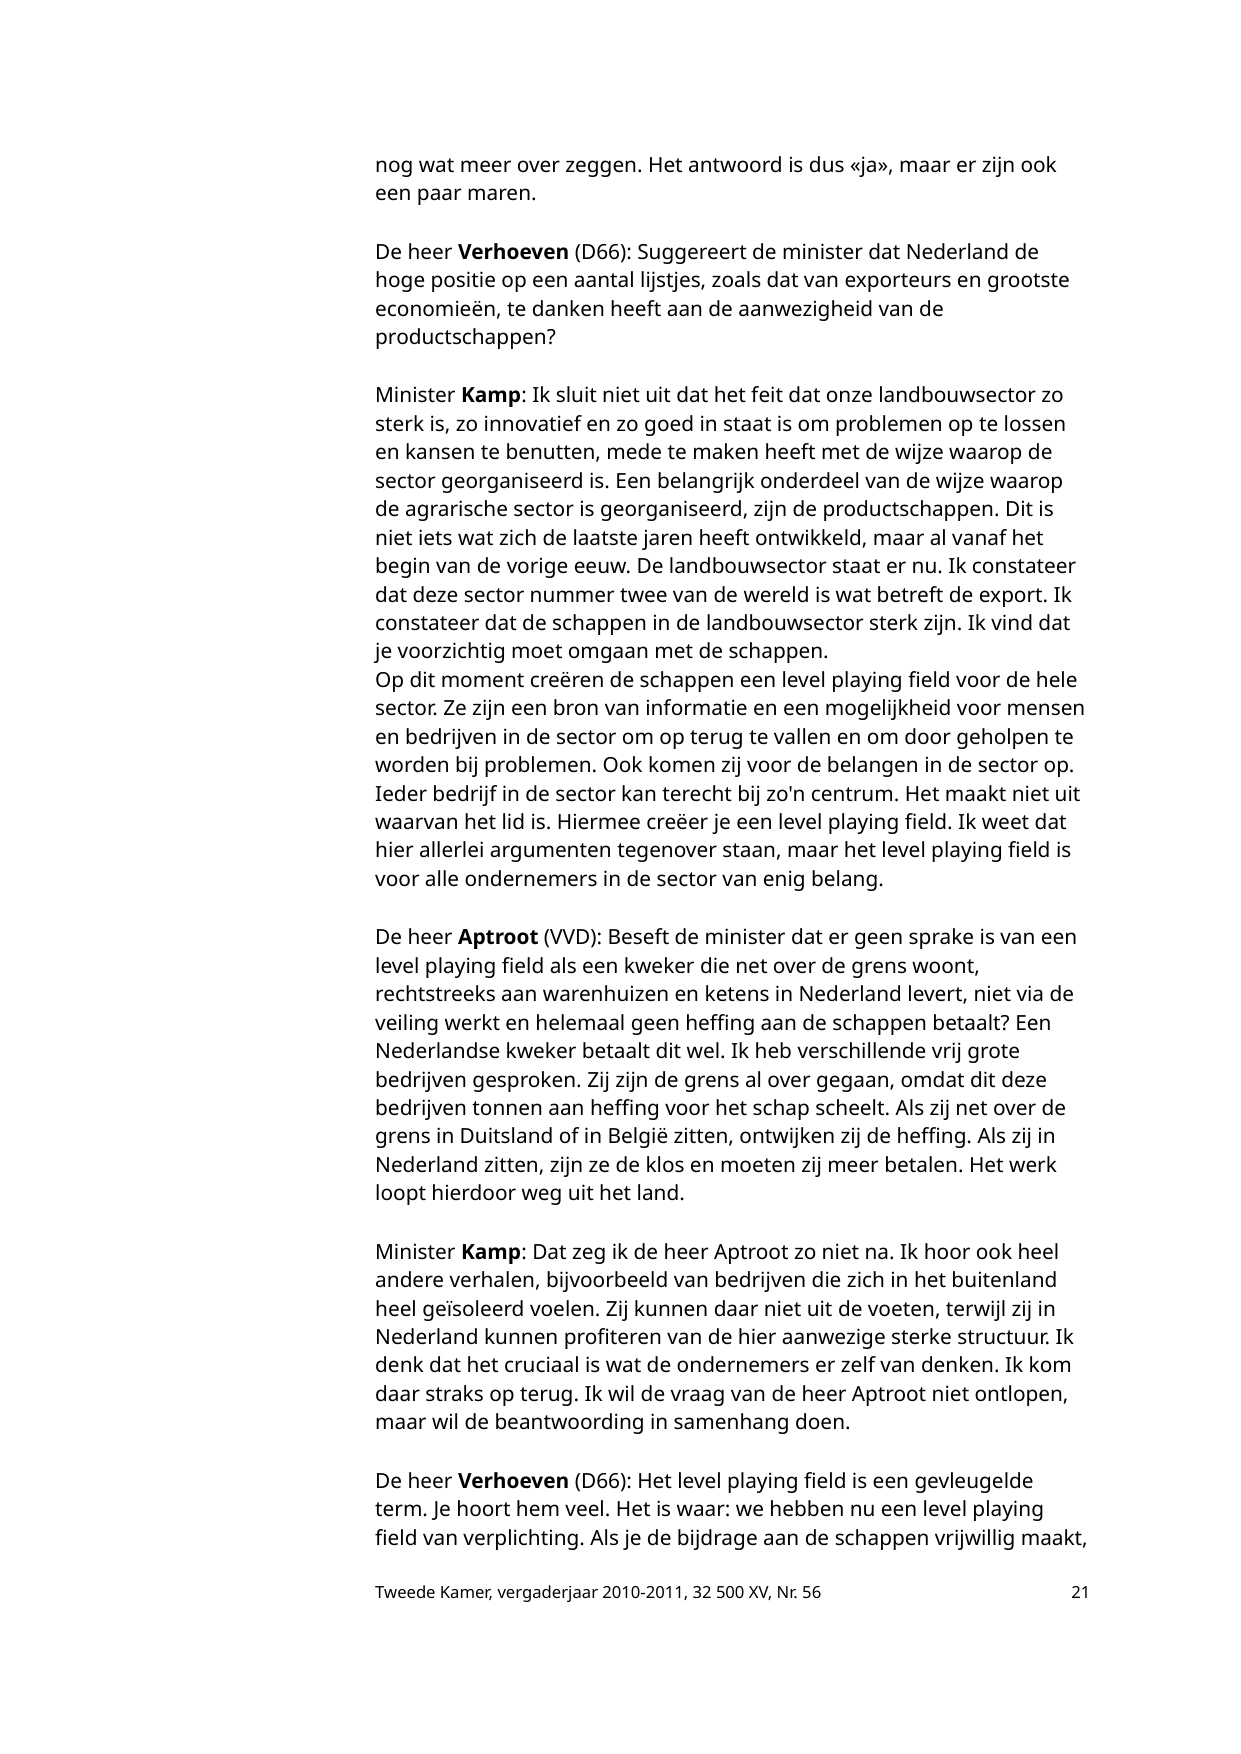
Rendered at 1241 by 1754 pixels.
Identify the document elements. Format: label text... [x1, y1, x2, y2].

text De heer Aptroot (VVD): Beseft de minister dat er geen sprake is van een level playing field als een kweker die net over de grens woont, rechtstreeks aan warenhuizen en ketens in Nederland levert, niet via de veiling werkt en helemaal geen heffing aan de schappen betaalt? Een Nederlandse kweker betaalt dit wel. Ik heb verschillende vrij grote bedrijven gesproken. Zij zijn de grens al over gegaan, omdat dit deze bedrijven tonnen aan heffing voor het schap scheelt. Als zij net over de grens in Duitsland of in België zitten, ontwijken zij de heffing. Als zij in Nederland zitten, zijn ze de klos en moeten zij meer betalen. Het werk loopt hierdoor weg uit het land. [375, 922, 1090, 1207]
text Minister Kamp: Ik sluit niet uit dat het feit dat onze landbouwsector zo sterk is, zo innovatief en zo goed in staat is om problemen op te lossen en kansen te benutten, mede te maken heeft met de wijze waarop de sector georganiseerd is. Een belangrijk onderdeel van de wijze waarop de agrarische sector is georganiseerd, zijn de productschappen. Dit is niet iets wat zich de laatste jaren heeft ontwikkeld, maar al vanaf het begin van de vorige eeuw. De landbouwsector staat er nu. Ik constateer dat deze sector nummer twee van de wereld is wat betreft de export. Ik constateer dat de schappen in de landbouwsector sterk zijn. Ik vind dat je voorzichtig moet omgaan met de schappen. [375, 381, 1090, 665]
text Op dit moment creëren de schappen een level playing field voor de hele sector. Ze zijn een bron van informatie en een mogelijkheid voor mensen en bedrijven in de sector om op terug te vallen en om door geholpen te worden bij problemen. Ook komen zij voor de belangen in de sector op. Ieder bedrijf in de sector kan terecht bij zo'n centrum. Het maakt niet uit waarvan het lid is. Hiermee creëer je een level playing field. Ik weet dat hier allerlei argumenten tegenover staan, maar het level playing field is voor alle ondernemers in de sector van enig belang. [375, 665, 1090, 892]
text Minister Kamp: Dat zeg ik de heer Aptroot zo niet na. Ik hoor ook heel andere verhalen, bijvoorbeeld van bedrijven die zich in het buitenland heel geïsoleerd voelen. Zij kunnen daar niet uit de voeten, terwijl zij in Nederland kunnen profiteren van de hier aanwezige sterke structuur. Ik denk dat het cruciaal is wat de ondernemers er zelf van denken. Ik kom daar straks op terug. Ik wil de vraag van de heer Aptroot niet ontlopen, maar wil de beantwoording in samenhang doen. [375, 1237, 1090, 1436]
text nog wat meer over zeggen. Het antwoord is dus «ja», maar er zijn ook een paar maren. [375, 150, 1090, 207]
text De heer Verhoeven (D66): Het level playing field is een gevleugelde term. Je hoort hem veel. Het is waar: we hebben nu een level playing field van verplichting. Als je de bijdrage aan de schappen vrijwillig maakt, [375, 1466, 1090, 1551]
text De heer Verhoeven (D66): Suggereert de minister dat Nederland de hoge positie op een aantal lijstjes, zoals dat van exporteurs en grootste economieën, te danken heeft aan de aanwezigheid van de productschappen? [375, 237, 1090, 351]
